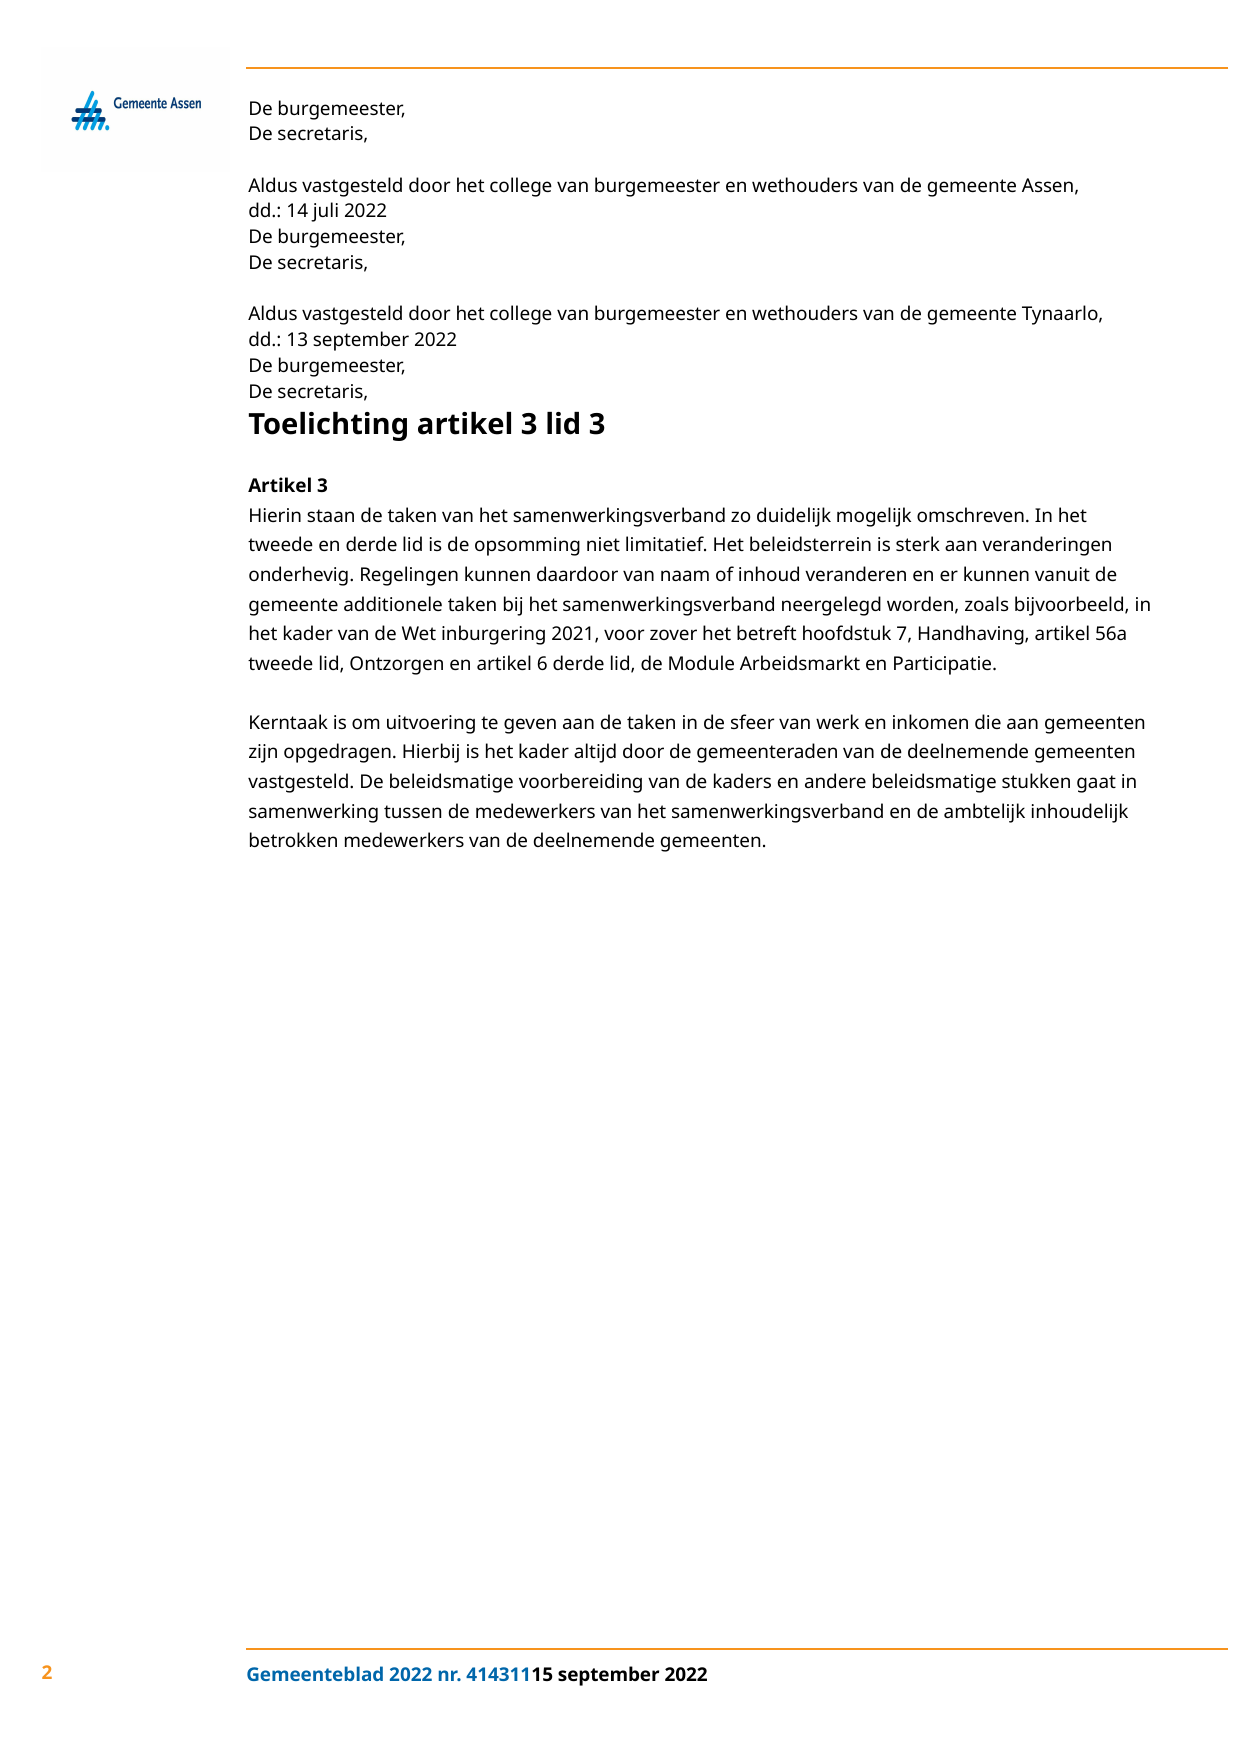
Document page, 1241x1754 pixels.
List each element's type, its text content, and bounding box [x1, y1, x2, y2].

text De burgemeester, [248, 223, 1152, 249]
text De burgemeester, [248, 95, 1152, 121]
text De secretaris, [248, 121, 1152, 146]
text Artikel 3 [248, 472, 1152, 498]
text De secretaris, [248, 378, 1152, 403]
text De burgemeester, [248, 352, 1152, 378]
text dd.: 13 september 2022 [248, 326, 1152, 352]
text Kerntaak is om uitvoering te geven aan de taken in de sfeer van werk en inkomen die aan gemeenten zijn opgedragen. Hierbij is het kader altijd door de gemeenteraden van de deelnemende gemeenten vastgesteld. De beleidsmatige voorbereiding van de kaders en andere beleidsmatige stukken gaat in samenwerking tussen de medewerkers van het samenwerkingsverband en de ambtelijk inhoudelijk betrokken medewerkers van de deelnemende gemeenten. [248, 709, 1152, 853]
text dd.: 14 juli 2022 [248, 198, 1152, 223]
text Aldus vastgesteld door het college van burgemeester en wethouders van de gemeente Assen, [248, 172, 1152, 198]
text Aldus vastgesteld door het college van burgemeester en wethouders van de gemeente Tynaarlo, [248, 301, 1152, 326]
picture [41, 47, 231, 172]
text Hierin staan de taken van het samenwerkingsverband zo duidelijk mogelijk omschreven. In het tweede en derde lid is de opsomming niet limitatief. Het beleidsterrein is sterk aan veranderingen onderhevig. Regelingen kunnen daardoor van naam of inhoud veranderen en er kunnen vanuit de gemeente additionele taken bij het samenwerkingsverband neergelegd worden, zoals bijvoorbeeld, in het kader van de Wet inburgering 2021, voor zover het betreft hoofdstuk 7, Handhaving, artikel 56a tweede lid, Ontzorgen en artikel 6 derde lid, de Module Arbeidsmarkt en Participatie. [248, 502, 1152, 676]
text Toelichting artikel 3 lid 3 [248, 403, 1152, 443]
text De secretaris, [248, 249, 1152, 275]
